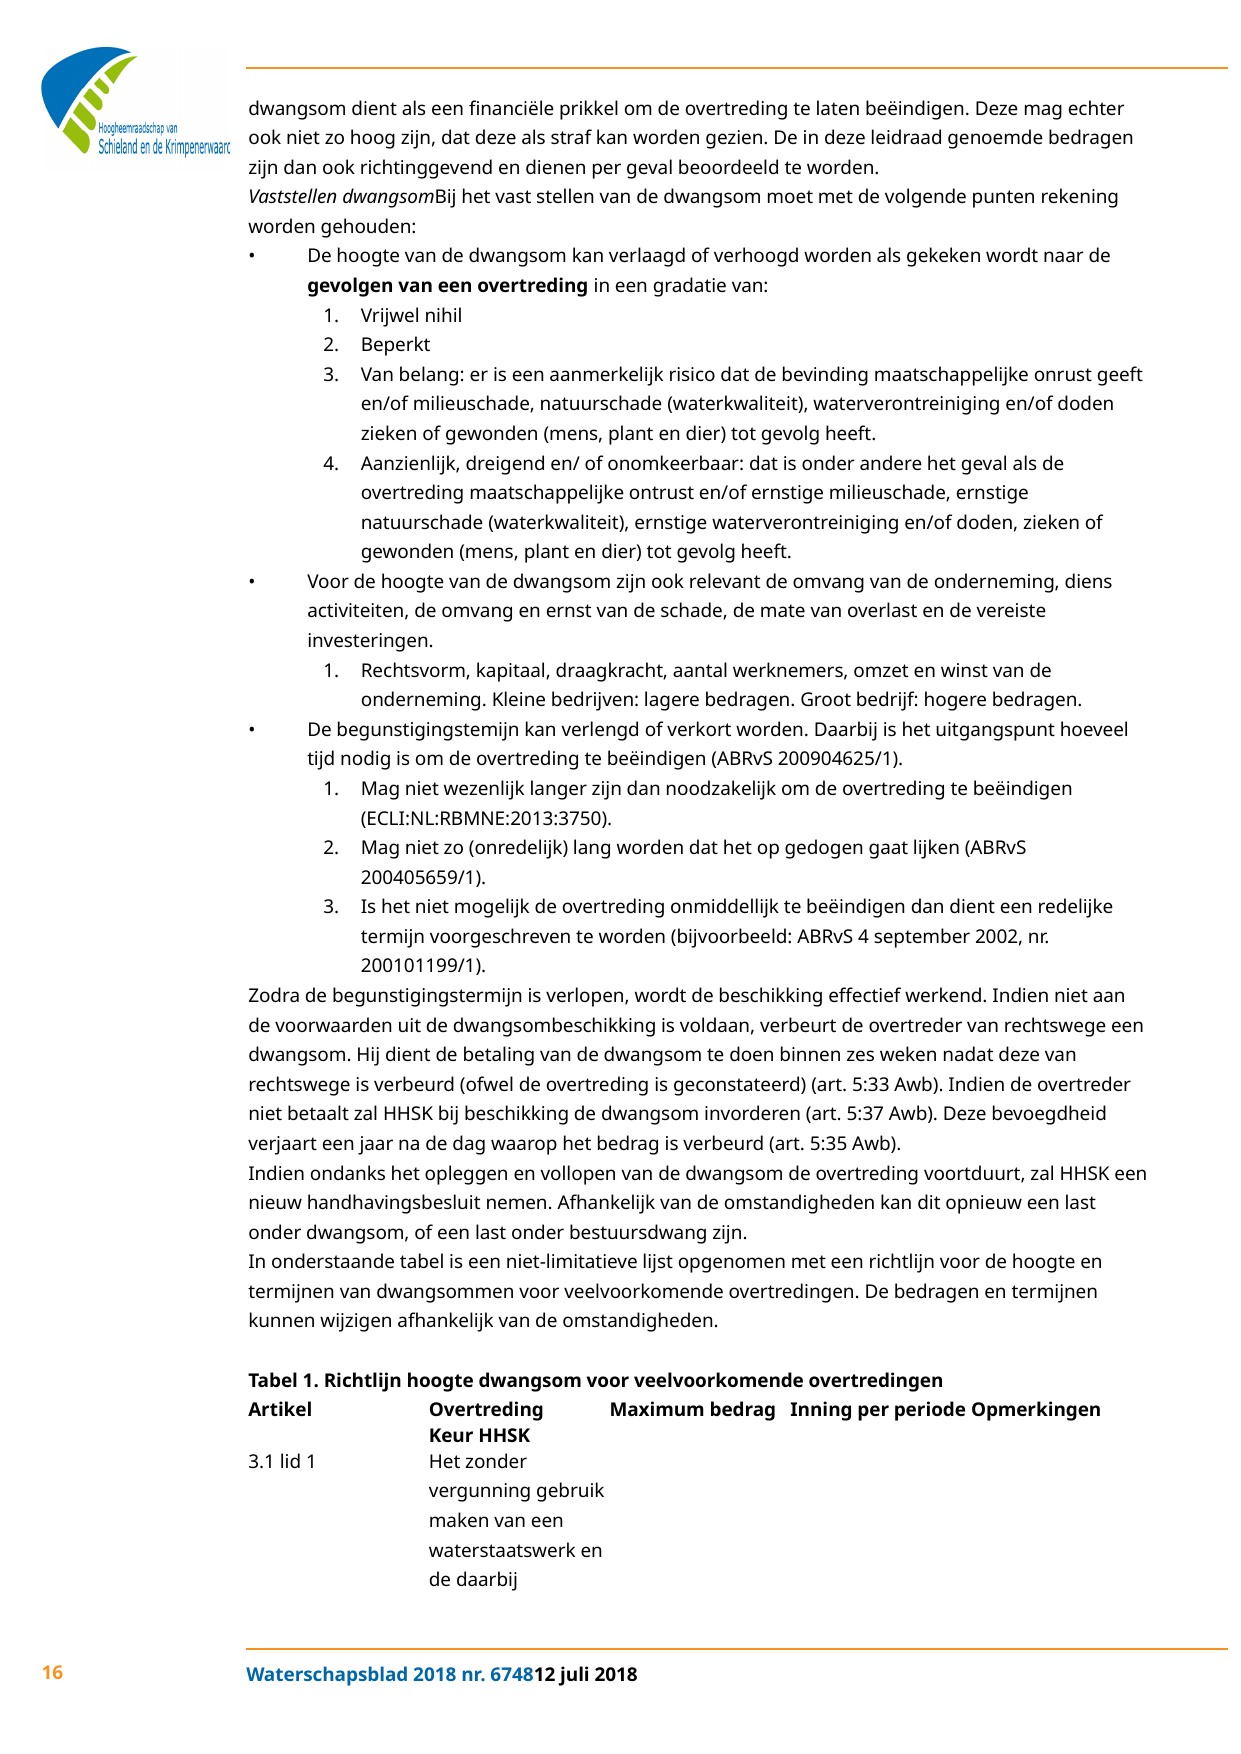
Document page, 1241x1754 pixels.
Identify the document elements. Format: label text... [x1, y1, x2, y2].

table_cell Het zonder vergunning gebruik maken van een waterstaatswerk en de daarbij [429, 1448, 609, 1592]
list Van belang: er is een aanmerkelijk risico dat de bevinding maatschappelijke onrust geeft en/of milieuschade, natuurschade (waterkwaliteit), waterverontreiniging en/of doden zieken of gewonden (mens, plant en dier) tot gevolg heeft. [323, 361, 1152, 446]
list Voor de hoogte van de dwangsom zijn ook relevant de omvang van de onderneming, diens activiteiten, de omvang en ernst van de schade, de mate van overlast en de vereiste investeringen. [248, 568, 1152, 653]
table_cell [609, 1448, 790, 1592]
list De hoogte van de dwangsom kan verlaagd of verhoogd worden als gekeken wordt naar de gevolgen van een overtreding in een gradatie van: [248, 243, 1152, 298]
table_cell [790, 1448, 971, 1592]
picture [41, 47, 231, 172]
table_cell [248, 1422, 429, 1448]
text In onderstaande tabel is een niet-limitatieve lijst opgenomen met een richtlijn voor de hoogte en termijnen van dwangsommen voor veelvoorkomende overtredingen. De bedragen en termijnen kunnen wijzigen afhankelijk van de omstandigheden. [248, 1248, 1152, 1333]
text Zodra de begunstigingstermijn is verlopen, wordt de beschikking effectief werkend. Indien niet aan de voorwaarden uit de dwangsombeschikking is voldaan, verbeurt de overtreder van rechtswege een dwangsom. Hij dient de betaling van de dwangsom te doen binnen zes weken nadat deze van rechtswege is verbeurd (ofwel de overtreding is geconstateerd) (art. 5:33 Awb). Indien de overtreder niet betaalt zal HHSK bij beschikking de dwangsom invorderen (art. 5:37 Awb). Deze bevoegdheid verjaart een jaar na de dag waarop het bedrag is verbeurd (art. 5:35 Awb). [248, 982, 1152, 1156]
text dwangsom dient als een financiële prikkel om de overtreding te laten beëindigen. Deze mag echter ook niet zo hoog zijn, dat deze als straf kan worden gezien. De in deze leidraad genoemde bedragen zijn dan ook richtinggevend en dienen per geval beoordeeld te worden. [248, 95, 1152, 180]
table_header Inning per periode [790, 1397, 971, 1422]
table_cell [790, 1422, 971, 1448]
list Vrijwel nihil [323, 302, 1152, 328]
text Tabel 1. Richtlijn hoogte dwangsom voor veelvoorkomende overtredingen [248, 1367, 1152, 1393]
list Aanzienlijk, dreigend en/ of onomkeerbaar: dat is onder andere het geval als de overtreding maatschappelijke ontrust en/of ernstige milieuschade, ernstige natuurschade (waterkwaliteit), ernstige waterverontreiniging en/of doden, zieken of gewonden (mens, plant en dier) tot gevolg heeft. [323, 450, 1152, 564]
table_cell Keur HHSK [429, 1422, 609, 1448]
table_header Artikel [248, 1397, 429, 1422]
list Mag niet wezenlijk langer zijn dan noodzakelijk om de overtreding te beëindigen (ECLI:NL:RBMNE:2013:3750). [323, 775, 1152, 831]
table_header Maximum bedrag [609, 1397, 790, 1422]
table_cell [971, 1422, 1152, 1448]
table_cell 3.1 lid 1 [248, 1448, 429, 1592]
table_header Overtreding [429, 1397, 609, 1422]
table_cell [971, 1448, 1152, 1592]
list Is het niet mogelijk de overtreding onmiddellijk te beëindigen dan dient een redelijke termijn voorgeschreven te worden (bijvoorbeeld: ABRvS 4 september 2002, nr. 200101199/1). [323, 893, 1152, 978]
list Rechtsvorm, kapitaal, draagkracht, aantal werknemers, omzet en winst van de onderneming. Kleine bedrijven: lagere bedragen. Groot bedrijf: hogere bedragen. [323, 657, 1152, 712]
text Indien ondanks het opleggen en vollopen van de dwangsom de overtreding voortduurt, zal HHSK een nieuw handhavingsbesluit nemen. Afhankelijk van de omstandigheden kan dit opnieuw een last onder dwangsom, of een last onder bestuursdwang zijn. [248, 1160, 1152, 1245]
list Mag niet zo (onredelijk) lang worden dat het op gedogen gaat lijken (ABRvS 200405659/1). [323, 834, 1152, 890]
table_header Opmerkingen [971, 1397, 1152, 1422]
list De begunstigingstemijn kan verlengd of verkort worden. Daarbij is het uitgangspunt hoeveel tijd nodig is om de overtreding te beëindigen (ABRvS 200904625/1). [248, 716, 1152, 771]
list Beperkt [323, 331, 1152, 357]
table_cell [609, 1422, 790, 1448]
text Vaststellen dwangsomBij het vast stellen van de dwangsom moet met de volgende punten rekening worden gehouden: [248, 183, 1152, 239]
